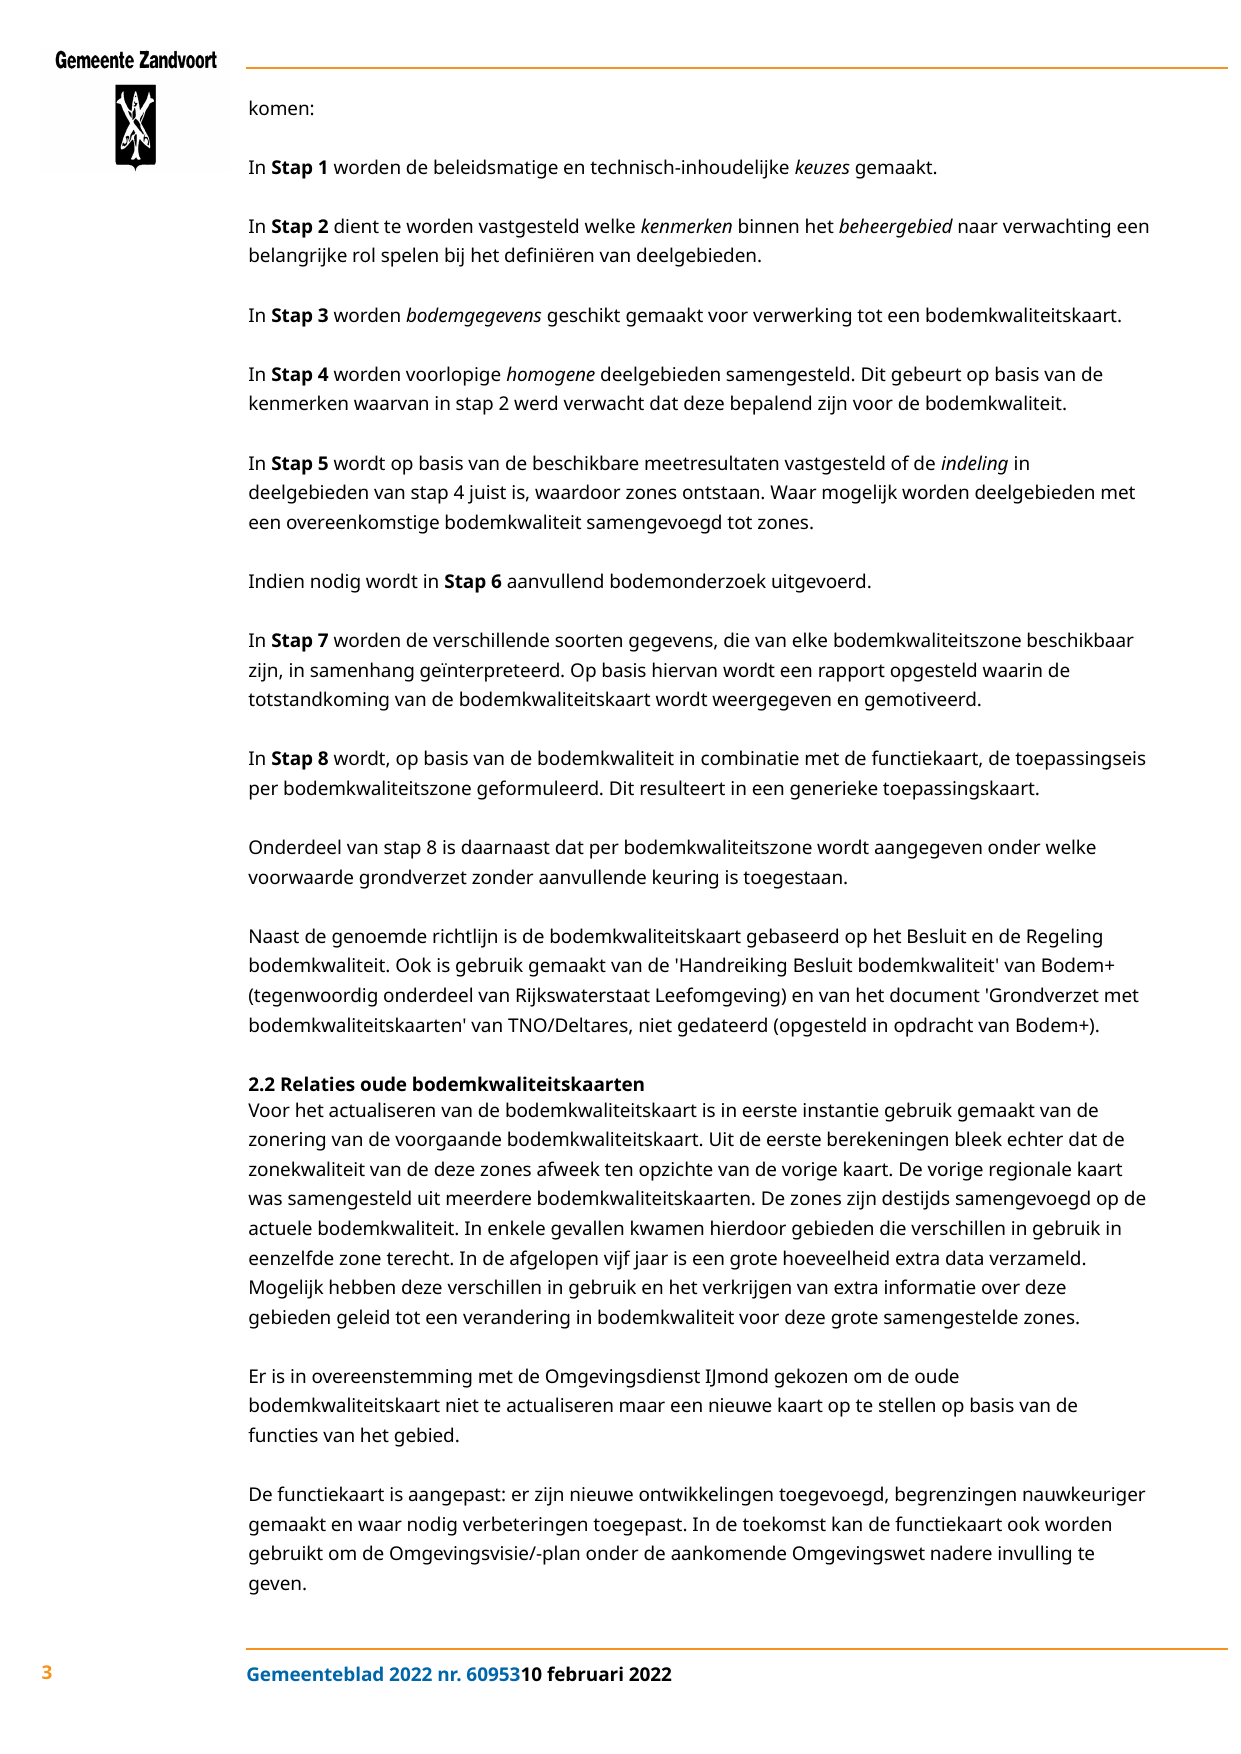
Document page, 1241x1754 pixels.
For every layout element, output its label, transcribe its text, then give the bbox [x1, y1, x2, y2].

text De functiekaart is aangepast: er zijn nieuwe ontwikkelingen toegevoegd, begrenzingen nauwkeuriger gemaakt en waar nodig verbeteringen toegepast. In de toekomst kan de functiekaart ook worden gebruikt om de Omgevingsvisie/-plan onder de aankomende Omgevingswet nadere invulling te geven. [248, 1481, 1152, 1596]
text 2.2 Relaties oude bodemkwaliteitskaarten [248, 1071, 1152, 1097]
text Indien nodig wordt in Stap 6 aanvullend bodemonderzoek uitgevoerd. [248, 568, 1152, 594]
text In Stap 4 worden voorlopige homogene deelgebieden samengesteld. Dit gebeurt op basis van de kenmerken waarvan in stap 2 werd verwacht dat deze bepalend zijn voor de bodemkwaliteit. [248, 361, 1152, 416]
text In Stap 1 worden de beleidsmatige en technisch-inhoudelijke keuzes gemaakt. [248, 154, 1152, 180]
text komen: [248, 95, 1152, 121]
text In Stap 2 dient te worden vastgesteld welke kenmerken binnen het beheergebied naar verwachting een belangrijke rol spelen bij het definiëren van deelgebieden. [248, 213, 1152, 268]
text In Stap 8 wordt, op basis van de bodemkwaliteit in combinatie met de functiekaart, de toepassingseis per bodemkwaliteitszone geformuleerd. Dit resulteert in een generieke toepassingskaart. [248, 746, 1152, 801]
text Er is in overeenstemming met de Omgevingsdienst IJmond gekozen om de oude bodemkwaliteitskaart niet te actualiseren maar een nieuwe kaart op te stellen op basis van de functies van het gebied. [248, 1363, 1152, 1448]
text Voor het actualiseren van de bodemkwaliteitskaart is in eerste instantie gebruik gemaakt van de zonering van de voorgaande bodemkwaliteitskaart. Uit de eerste berekeningen bleek echter dat de zonekwaliteit van de deze zones afweek ten opzichte van de vorige kaart. De vorige regionale kaart was samengesteld uit meerdere bodemkwaliteitskaarten. De zones zijn destijds samengevoegd op de actuele bodemkwaliteit. In enkele gevallen kwamen hierdoor gebieden die verschillen in gebruik in eenzelfde zone terecht. In de afgelopen vijf jaar is een grote hoeveelheid extra data verzameld. Mogelijk hebben deze verschillen in gebruik en het verkrijgen van extra informatie over deze gebieden geleid tot een verandering in bodemkwaliteit voor deze grote samengestelde zones. [248, 1097, 1152, 1329]
picture [41, 47, 231, 172]
text In Stap 5 wordt op basis van de beschikbare meetresultaten vastgesteld of de indeling in deelgebieden van stap 4 juist is, waardoor zones ontstaan. Waar mogelijk worden deelgebieden met een overeenkomstige bodemkwaliteit samengevoegd tot zones. [248, 450, 1152, 535]
text Naast de genoemde richtlijn is de bodemkwaliteitskaart gebaseerd op het Besluit en de Regeling bodemkwaliteit. Ook is gebruik gemaakt van de 'Handreiking Besluit bodemkwaliteit' van Bodem+ (tegenwoordig onderdeel van Rijkswaterstaat Leefomgeving) en van het document 'Grondverzet met bodemkwaliteitskaarten' van TNO/Deltares, niet gedateerd (opgesteld in opdracht van Bodem+). [248, 923, 1152, 1038]
text In Stap 3 worden bodemgegevens geschikt gemaakt voor verwerking tot een bodemkwaliteitskaart. [248, 302, 1152, 328]
text In Stap 7 worden de verschillende soorten gegevens, die van elke bodemkwaliteitszone beschikbaar zijn, in samenhang geïnterpreteerd. Op basis hiervan wordt een rapport opgesteld waarin de totstandkoming van de bodemkwaliteitskaart wordt weergegeven en gemotiveerd. [248, 627, 1152, 712]
text Onderdeel van stap 8 is daarnaast dat per bodemkwaliteitszone wordt aangegeven onder welke voorwaarde grondverzet zonder aanvullende keuring is toegestaan. [248, 834, 1152, 890]
